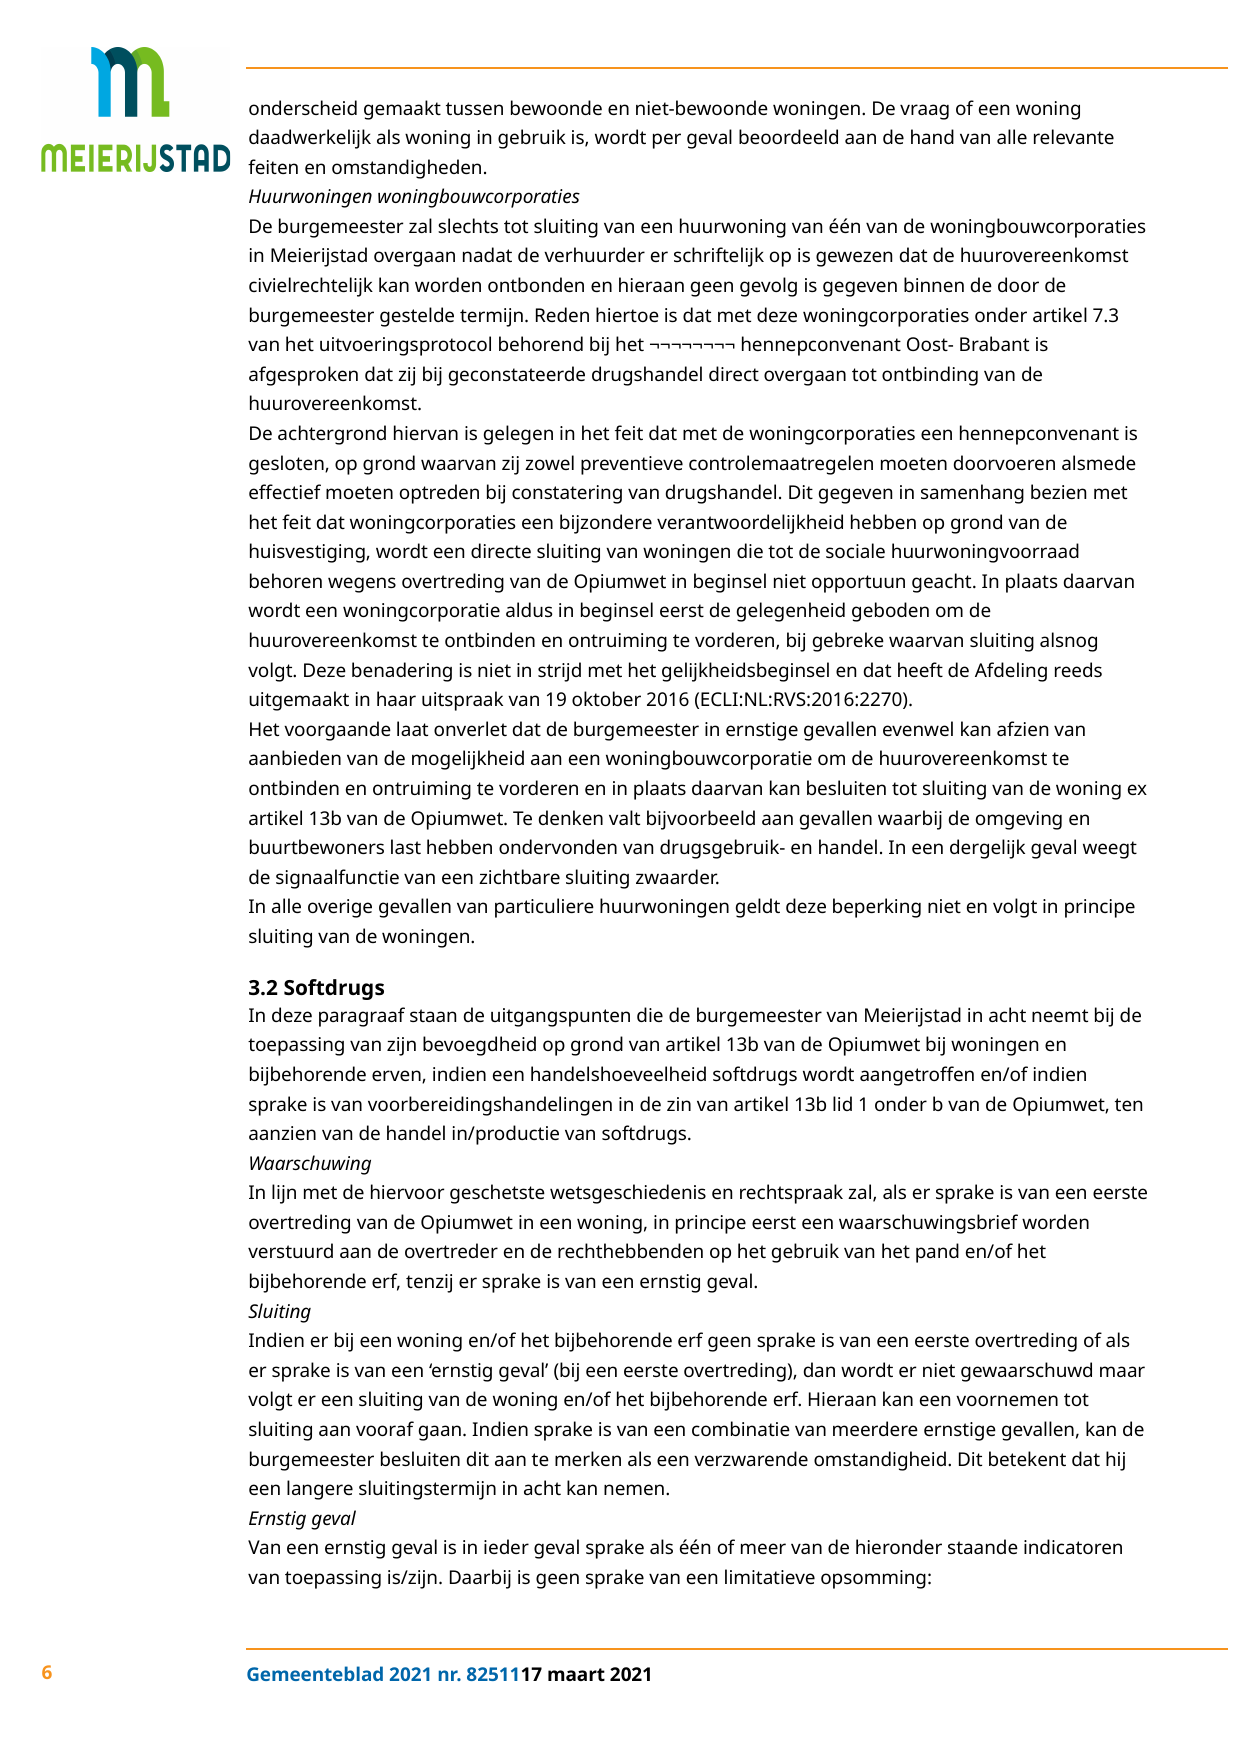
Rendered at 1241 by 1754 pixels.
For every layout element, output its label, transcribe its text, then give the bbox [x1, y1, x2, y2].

text De burgemeester zal slechts tot sluiting van een huurwoning van één van de woningbouwcorporaties in Meierijstad overgaan nadat de verhuurder er schriftelijk op is gewezen dat de huurovereenkomst civielrechtelijk kan worden ontbonden en hieraan geen gevolg is gegeven binnen de door de burgemeester gestelde termijn. Reden hiertoe is dat met deze woningcorporaties onder artikel 7.3 van het uitvoeringsprotocol behorend bij het ¬¬¬¬¬¬¬¬ hennepconvenant Oost- Brabant is afgesproken dat zij bij geconstateerde drugshandel direct overgaan tot ontbinding van de huurovereenkomst. [248, 213, 1152, 416]
text In alle overige gevallen van particuliere huurwoningen geldt deze beperking niet en volgt in principe sluiting van de woningen. [248, 893, 1152, 949]
text Sluiting [248, 1298, 1152, 1323]
text onderscheid gemaakt tussen bewoonde en niet-bewoonde woningen. De vraag of een woning daadwerkelijk als woning in gebruik is, wordt per geval beoordeeld aan de hand van alle relevante feiten en omstandigheden. [248, 95, 1152, 180]
text Van een ernstig geval is in ieder geval sprake als één of meer van de hieronder staande indicatoren van toepassing is/zijn. Daarbij is geen sprake van een limitatieve opsomming: [248, 1534, 1152, 1590]
text Waarschuwing [248, 1150, 1152, 1176]
text 3.2 Softdrugs [248, 973, 1152, 1002]
text Ernstig geval [248, 1505, 1152, 1531]
text Indien er bij een woning en/of het bijbehorende erf geen sprake is van een eerste overtreding of als er sprake is van een ‘ernstig geval’ (bij een eerste overtreding), dan wordt er niet gewaarschuwd maar volgt er een sluiting van de woning en/of het bijbehorende erf. Hieraan kan een voornemen tot sluiting aan vooraf gaan. Indien sprake is van een combinatie van meerdere ernstige gevallen, kan de burgemeester besluiten dit aan te merken als een verzwarende omstandigheid. Dit betekent dat hij een langere sluitingstermijn in acht kan nemen. [248, 1327, 1152, 1501]
text In deze paragraaf staan de uitgangspunten die de burgemeester van Meierijstad in acht neemt bij de toepassing van zijn bevoegdheid op grond van artikel 13b van de Opiumwet bij woningen en bijbehorende erven, indien een handelshoeveelheid softdrugs wordt aangetroffen en/of indien sprake is van voorbereidingshandelingen in de zin van artikel 13b lid 1 onder b van de Opiumwet, ten aanzien van de handel in/productie van softdrugs. [248, 1002, 1152, 1146]
picture [41, 47, 231, 172]
text De achtergrond hiervan is gelegen in het feit dat met de woningcorporaties een hennepconvenant is gesloten, op grond waarvan zij zowel preventieve controlemaatregelen moeten doorvoeren alsmede effectief moeten optreden bij constatering van drugshandel. Dit gegeven in samenhang bezien met het feit dat woningcorporaties een bijzondere verantwoordelijkheid hebben op grond van de huisvestiging, wordt een directe sluiting van woningen die tot de sociale huurwoningvoorraad behoren wegens overtreding van de Opiumwet in beginsel niet opportuun geacht. In plaats daarvan wordt een woningcorporatie aldus in beginsel eerst de gelegenheid geboden om de huurovereenkomst te ontbinden en ontruiming te vorderen, bij gebreke waarvan sluiting alsnog volgt. Deze benadering is niet in strijd met het gelijkheidsbeginsel en dat heeft de Afdeling reeds uitgemaakt in haar uitspraak van 19 oktober 2016 (ECLI:NL:RVS:2016:2270). [248, 420, 1152, 712]
text In lijn met de hiervoor geschetste wetsgeschiedenis en rechtspraak zal, als er sprake is van een eerste overtreding van de Opiumwet in een woning, in principe eerst een waarschuwingsbrief worden verstuurd aan de overtreder en de rechthebbenden op het gebruik van het pand en/of het bijbehorende erf, tenzij er sprake is van een ernstig geval. [248, 1179, 1152, 1294]
text Huurwoningen woningbouwcorporaties [248, 183, 1152, 209]
text Het voorgaande laat onverlet dat de burgemeester in ernstige gevallen evenwel kan afzien van aanbieden van de mogelijkheid aan een woningbouwcorporatie om de huurovereenkomst te ontbinden en ontruiming te vorderen en in plaats daarvan kan besluiten tot sluiting van de woning ex artikel 13b van de Opiumwet. Te denken valt bijvoorbeeld aan gevallen waarbij de omgeving en buurtbewoners last hebben ondervonden van drugsgebruik- en handel. In een dergelijk geval weegt de signaalfunctie van een zichtbare sluiting zwaarder. [248, 716, 1152, 890]
